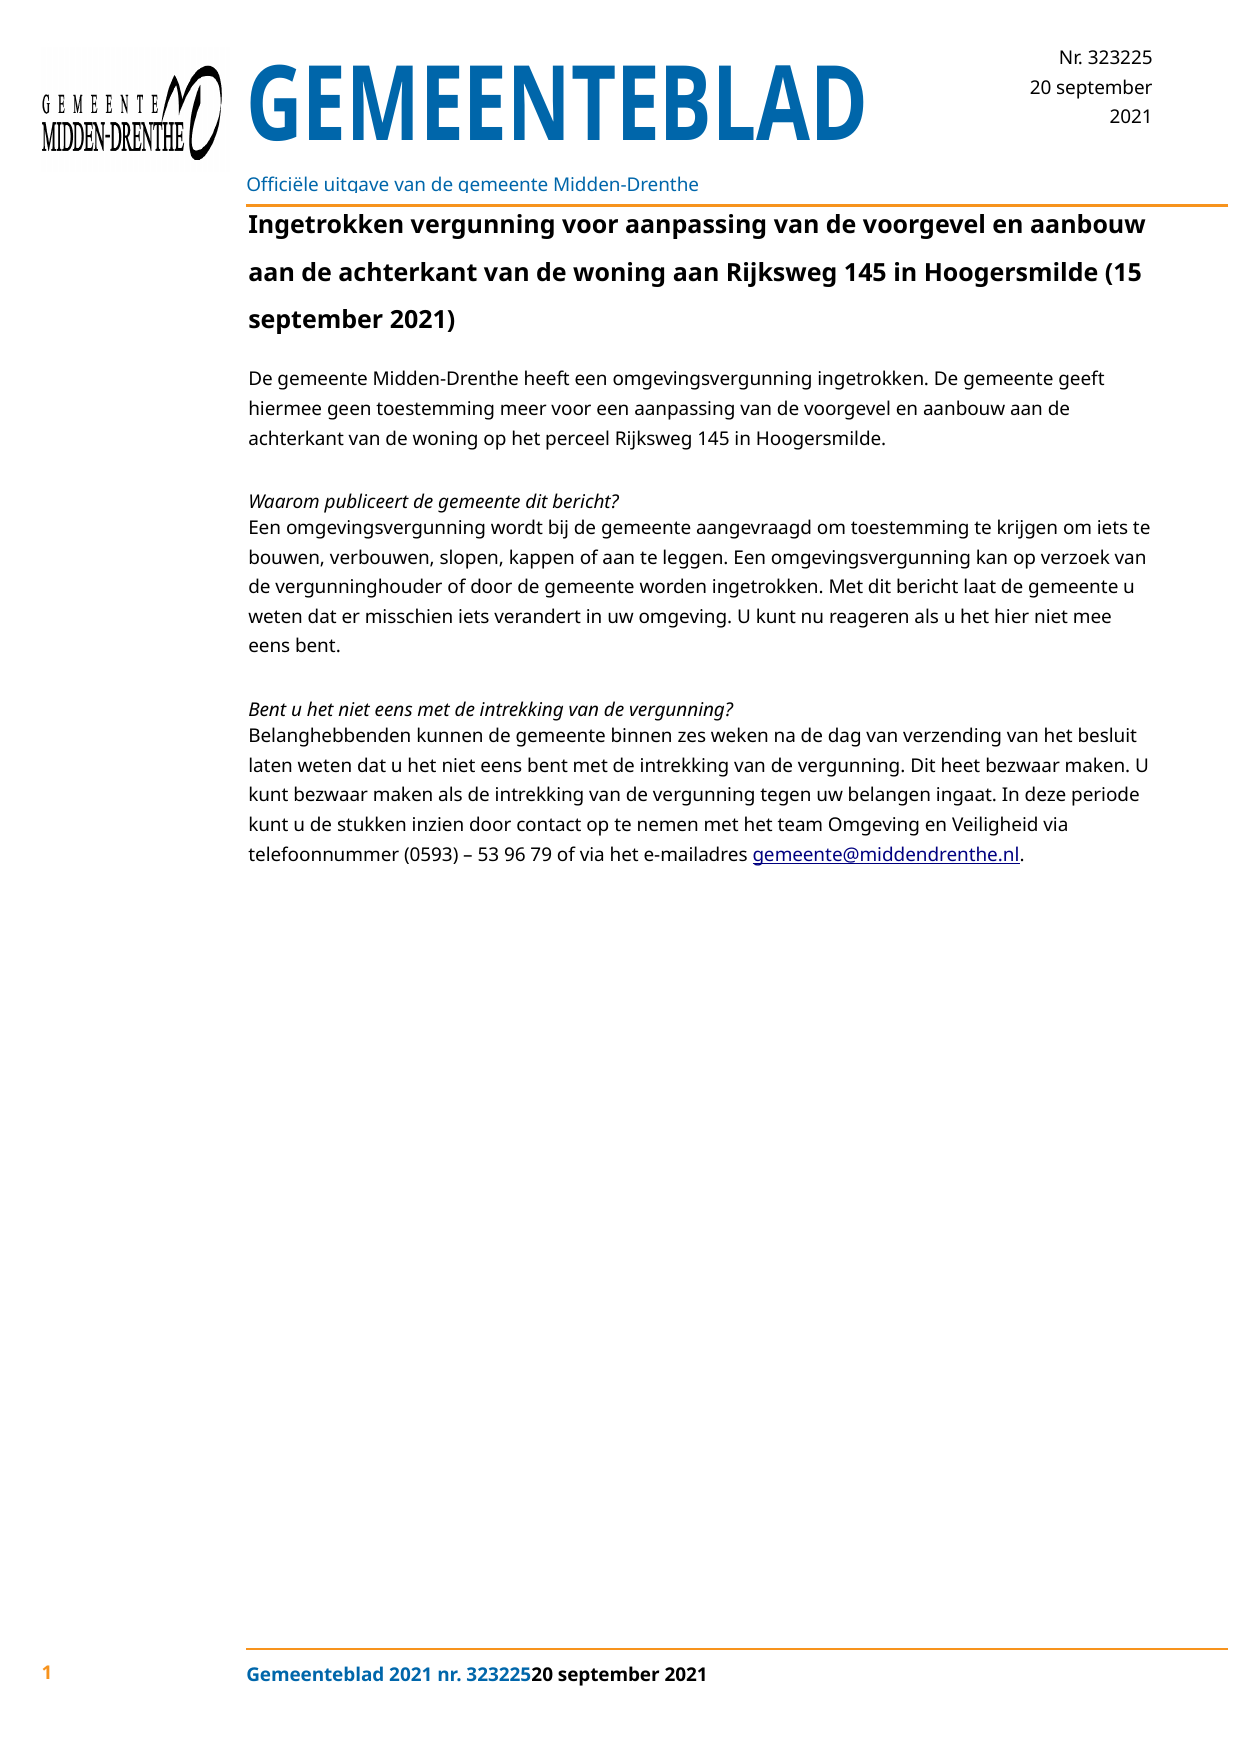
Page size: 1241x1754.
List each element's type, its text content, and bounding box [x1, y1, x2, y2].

text Waarom publiceert de gemeente dit bericht? [248, 489, 1152, 514]
text Belanghebbenden kunnen de gemeente binnen zes weken na de dag van verzending van het besluit laten weten dat u het niet eens bent met de intrekking van de vergunning. Dit heet bezwaar maken. U kunt bezwaar maken als de intrekking van de vergunning tegen uw belangen ingaat. In deze periode kunt u de stukken inzien door contact op te nemen met het team Omgeving en Veiligheid via telefoonnummer (0593) – 53 96 79 of via het e-mailadres gemeente@middendrenthe.nl. [248, 722, 1152, 866]
text Bent u het niet eens met de intrekking van de vergunning? [248, 697, 1152, 722]
text Een omgevingsvergunning wordt bij de gemeente aangevraagd om toestemming te krijgen om iets te bouwen, verbouwen, slopen, kappen of aan te leggen. Een omgevingsvergunning kan op verzoek van de vergunninghouder of door de gemeente worden ingetrokken. Met dit bericht laat de gemeente u weten dat er misschien iets verandert in uw omgeving. U kunt nu reageren als u het hier niet mee eens bent. [248, 514, 1152, 658]
text Ingetrokken vergunning voor aanpassing van de voorgevel en aanbouw aan de achterkant van de woning aan Rijksweg 145 in Hoogersmilde (15 september 2021) [248, 207, 1152, 336]
picture [41, 47, 231, 172]
text De gemeente Midden-Drenthe heeft een omgevingsvergunning ingetrokken. De gemeente geeft hiermee geen toestemming meer voor een aanpassing van de voorgevel en aanbouw aan de achterkant van de woning op het perceel Rijksweg 145 in Hoogersmilde. [248, 366, 1152, 450]
